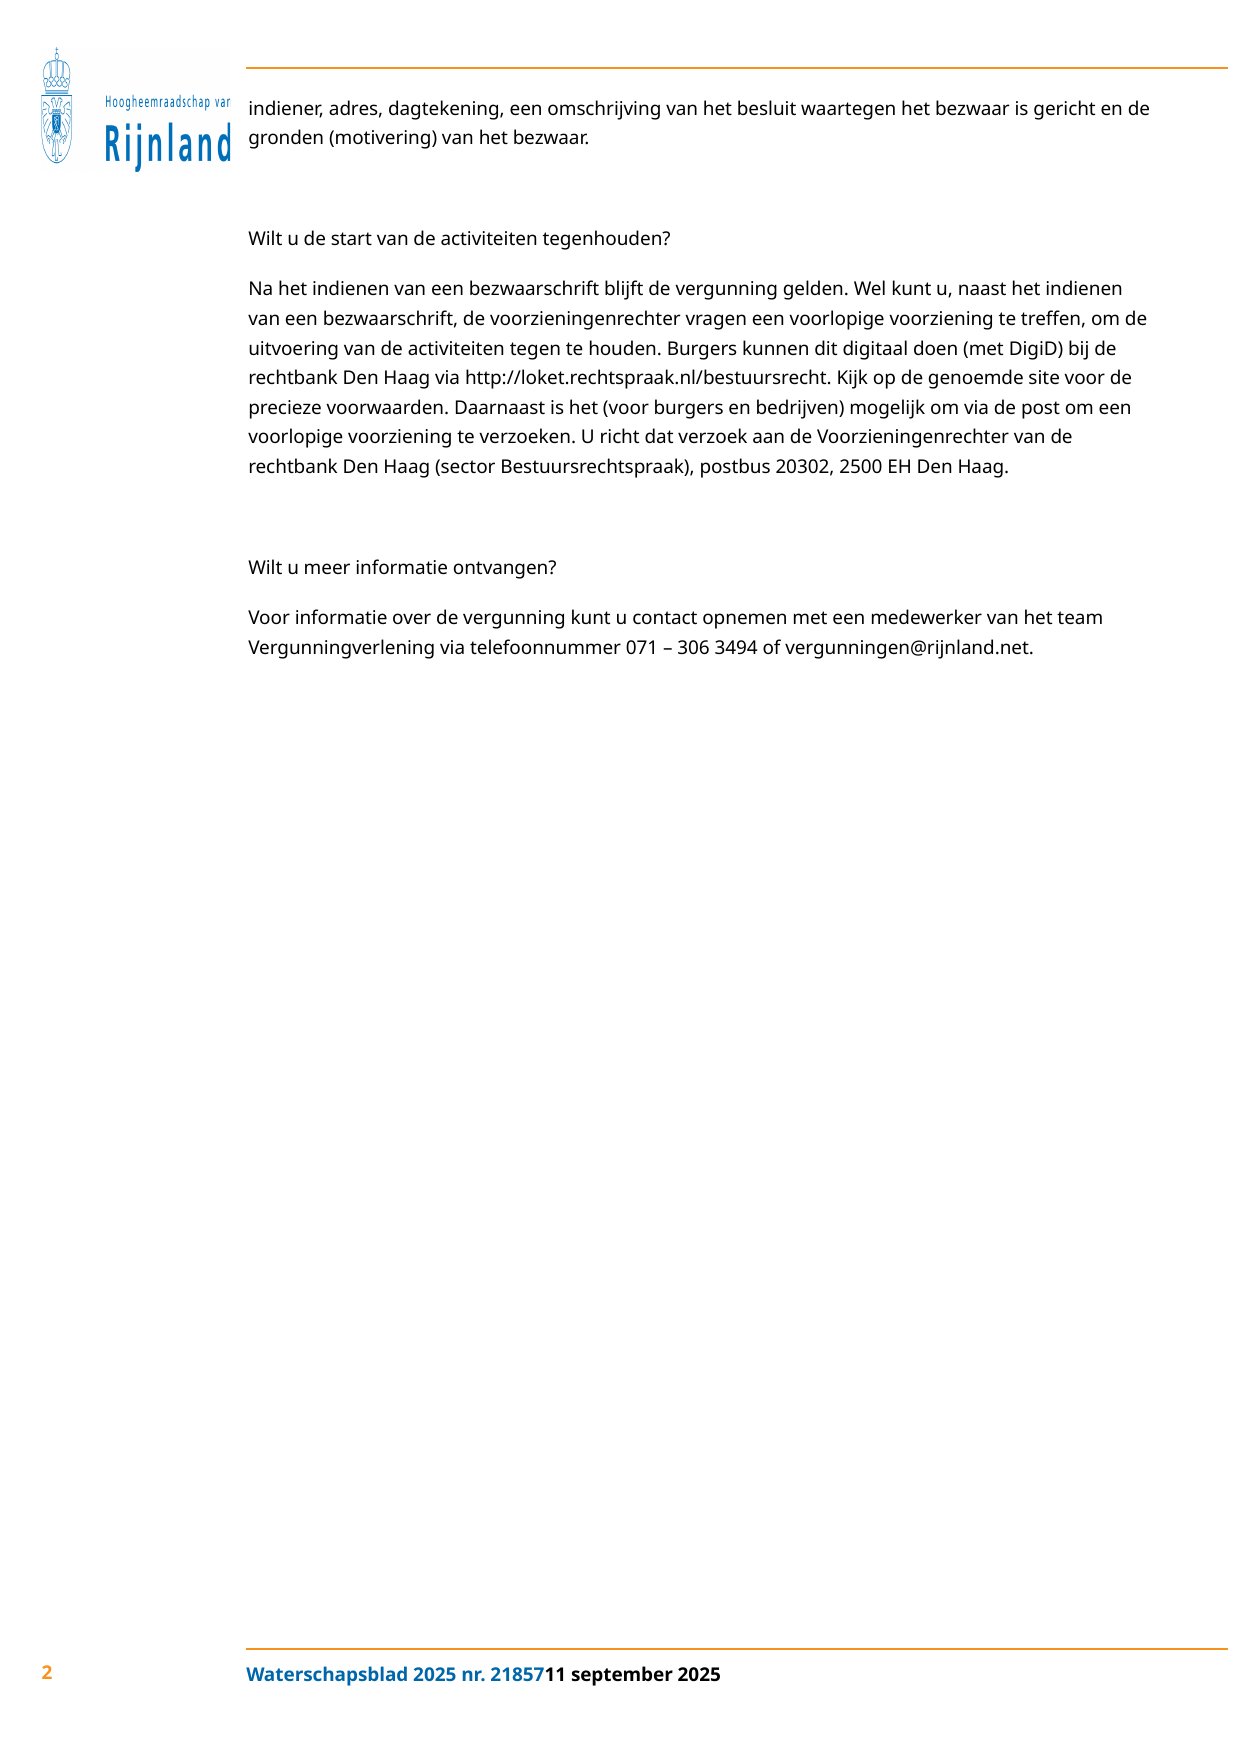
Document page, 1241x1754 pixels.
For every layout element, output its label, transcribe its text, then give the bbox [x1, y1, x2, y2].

text Na het indienen van een bezwaarschrift blijft de vergunning gelden. Wel kunt u, naast het indienen van een bezwaarschrift, de voorzieningenrechter vragen een voorlopige voorziening te treffen, om de uitvoering van de activiteiten tegen te houden. Burgers kunnen dit digitaal doen (met DigiD) bij de rechtbank Den Haag via http://loket.rechtspraak.nl/bestuursrecht. Kijk op de genoemde site voor de precieze voorwaarden. Daarnaast is het (voor burgers en bedrijven) mogelijk om via de post om een voorlopige voorziening te verzoeken. U richt dat verzoek aan de Voorzieningenrechter van de rechtbank Den Haag (sector Bestuursrechtspraak), postbus 20302, 2500 EH Den Haag. [248, 276, 1152, 479]
text indiener, adres, dagtekening, een omschrijving van het besluit waartegen het bezwaar is gericht en de gronden (motivering) van het bezwaar. [248, 95, 1152, 150]
picture [41, 47, 231, 172]
text Voor informatie over de vergunning kunt u contact opnemen met een medewerker van het team Vergunningverlening via telefoonnummer 071 – 306 3494 of vergunningen@rijnland.net. [248, 604, 1152, 660]
text Wilt u de start van de activiteiten tegenhouden? [248, 225, 1152, 251]
text Wilt u meer informatie ontvangen? [248, 554, 1152, 580]
